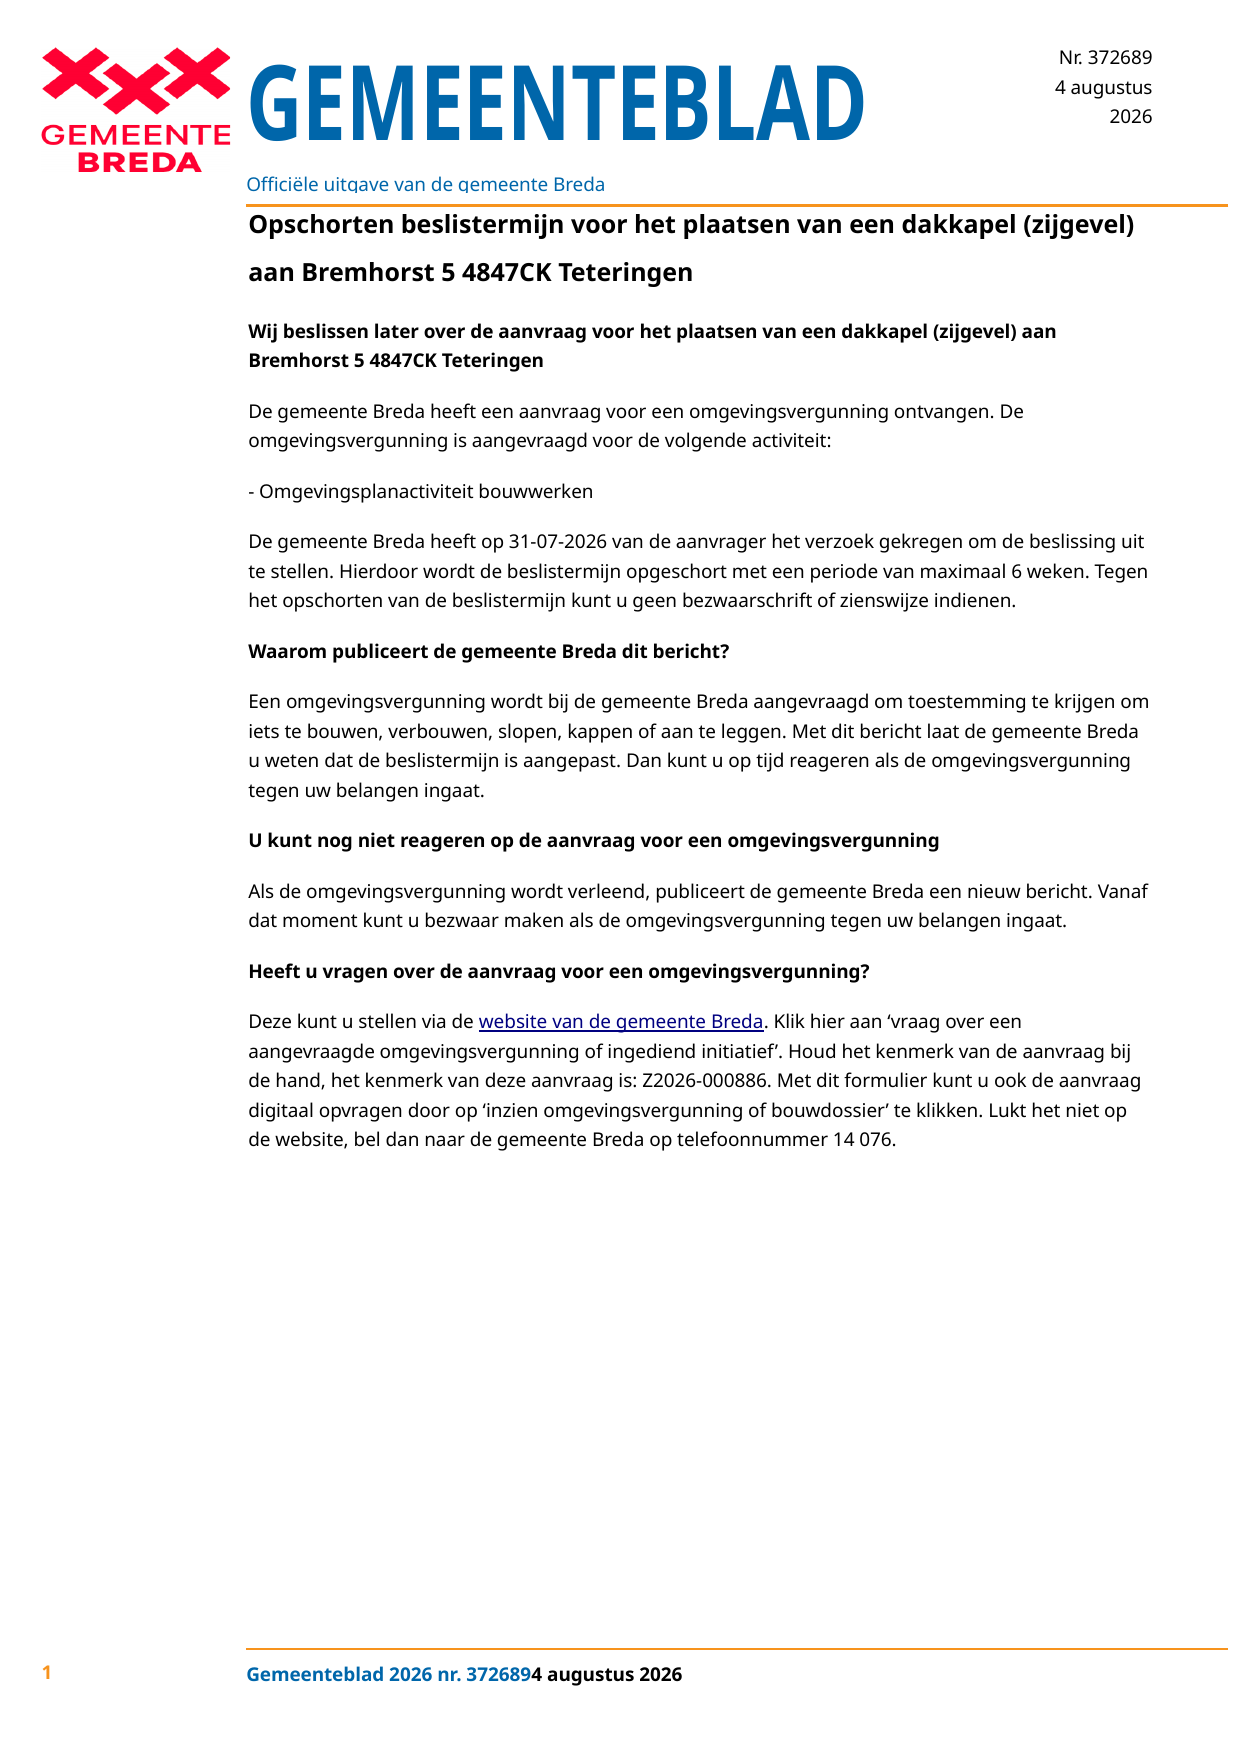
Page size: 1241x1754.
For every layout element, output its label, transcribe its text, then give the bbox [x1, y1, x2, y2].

text Deze kunt u stellen via de website van de gemeente Breda. Klik hier aan ‘vraag over een aangevraagde omgevingsvergunning of ingediend initiatief’. Houd het kenmerk van de aanvraag bij de hand, het kenmerk van deze aanvraag is: Z2026-000886. Met dit formulier kunt u ook de aanvraag digitaal opvragen door op ‘inzien omgevingsvergunning of bouwdossier’ te klikken. Lukt het niet op de website, bel dan naar de gemeente Breda op telefoonnummer 14 076. [248, 1008, 1152, 1152]
text - Omgevingsplanactiviteit bouwwerken [248, 478, 1152, 504]
text Waarom publiceert de gemeente Breda dit bericht? [248, 638, 1152, 664]
text Wij beslissen later over de aanvraag voor het plaatsen van een dakkapel (zijgevel) aan Bremhorst 5 4847CK Teteringen [248, 318, 1152, 373]
text U kunt nog niet reageren op de aanvraag voor een omgevingsvergunning [248, 827, 1152, 853]
text Opschorten beslistermijn voor het plaatsen van een dakkapel (zijgevel) aan Bremhorst 5 4847CK Teteringen [248, 207, 1152, 288]
text Als de omgevingsvergunning wordt verleend, publiceert de gemeente Breda een nieuw bericht. Vanaf dat moment kunt u bezwaar maken als de omgevingsvergunning tegen uw belangen ingaat. [248, 878, 1152, 933]
text Heeft u vragen over de aanvraag voor een omgevingsvergunning? [248, 958, 1152, 984]
text De gemeente Breda heeft een aanvraag voor een omgevingsvergunning ontvangen. De omgevingsvergunning is aangevraagd voor de volgende activiteit: [248, 398, 1152, 453]
text Een omgevingsvergunning wordt bij de gemeente Breda aangevraagd om toestemming te krijgen om iets te bouwen, verbouwen, slopen, kappen of aan te leggen. Met dit bericht laat de gemeente Breda u weten dat de beslistermijn is aangepast. Dan kunt u op tijd reageren als de omgevingsvergunning tegen uw belangen ingaat. [248, 688, 1152, 803]
text De gemeente Breda heeft op 31-07-2026 van de aanvrager het verzoek gekregen om de beslissing uit te stellen. Hierdoor wordt de beslistermijn opgeschort met een periode van maximaal 6 weken. Tegen het opschorten van de beslistermijn kunt u geen bezwaarschrift of zienswijze indienen. [248, 528, 1152, 613]
picture [41, 47, 231, 172]
